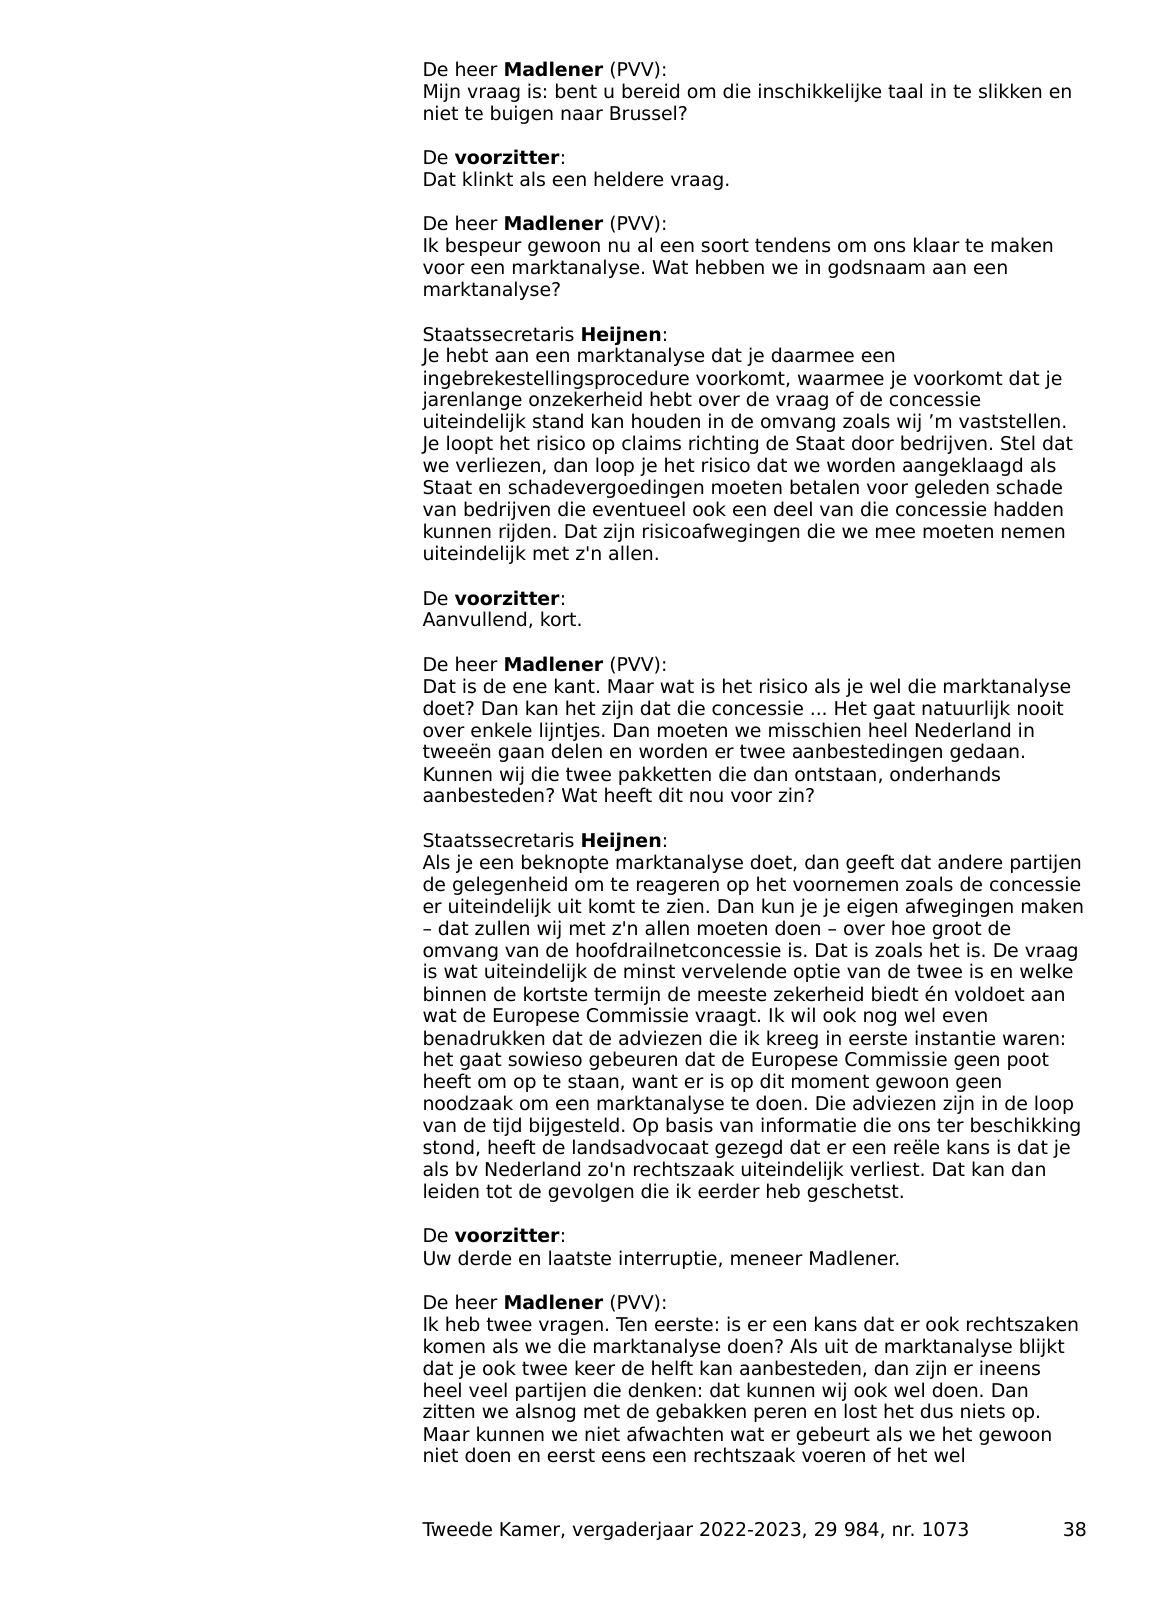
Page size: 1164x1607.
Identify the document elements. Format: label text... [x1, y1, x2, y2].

text Mijn vraag is: bent u bereid om die inschikkelijke taal in te slikken en niet te buigen naar Brussel? [422, 81, 1087, 125]
text De heer Madlener (PVV): [422, 1292, 1087, 1313]
text De voorzitter: [422, 147, 1087, 169]
text Als je een beknopte marktanalyse doet, dan geeft dat andere partijen de gelegenheid om te reageren op het voornemen zoals de concessie er uiteindelijk uit komt te zien. Dan kun je je eigen afwegingen maken – dat zullen wij met z'n allen moeten doen – over hoe groot de omvang van de hoofdrailnetconcessie is. Dat is zoals het is. De vraag is wat uiteindelijk de minst vervelende optie van de twee is en welke binnen de kortste termijn de meeste zekerheid biedt én voldoet aan wat de Europese Commissie vraagt. Ik wil ook nog wel even benadrukken dat de adviezen die ik kreeg in eerste instantie waren: het gaat sowieso gebeuren dat de Europese Commissie geen poot heeft om op te staan, want er is op dit moment gewoon geen noodzaak om een marktanalyse te doen. Die adviezen zijn in de loop van de tijd bijgesteld. Op basis van informatie die ons ter beschikking stond, heeft de landsadvocaat gezegd dat er een reële kans is dat je als bv Nederland zo'n rechtszaak uiteindelijk verliest. Dat kan dan leiden tot de gevolgen die ik eerder heb geschetst. [422, 852, 1087, 1203]
text Staatssecretaris Heijnen: [422, 323, 1087, 345]
text Dat klinkt als een heldere vraag. [422, 169, 1087, 191]
text Dat is de ene kant. Maar wat is het risico als je wel die marktanalyse doet? Dan kan het zijn dat die concessie ... Het gaat natuurlijk nooit over enkele lijntjes. Dan moeten we misschien heel Nederland in tweeën gaan delen en worden er twee aanbestedingen gedaan. Kunnen wij die twee pakketten die dan ontstaan, onderhands aanbesteden? Wat heeft dit nou voor zin? [422, 676, 1087, 807]
text De heer Madlener (PVV): [422, 653, 1087, 676]
text De voorzitter: [422, 1225, 1087, 1247]
text Staatssecretaris Heijnen: [422, 829, 1087, 852]
text De heer Madlener (PVV): [422, 59, 1087, 81]
text De heer Madlener (PVV): [422, 213, 1087, 235]
text Uw derde en laatste interruptie, meneer Madlener. [422, 1247, 1087, 1269]
text Ik bespeur gewoon nu al een soort tendens om ons klaar te maken voor een marktanalyse. Wat hebben we in godsnaam aan een marktanalyse? [422, 235, 1087, 301]
text De voorzitter: [422, 587, 1087, 609]
text Aanvullend, kort. [422, 609, 1087, 631]
text Ik heb twee vragen. Ten eerste: is er een kans dat er ook rechtszaken komen als we die marktanalyse doen? Als uit de marktanalyse blijkt dat je ook twee keer de helft kan aanbesteden, dan zijn er ineens heel veel partijen die denken: dat kunnen wij ook wel doen. Dan zitten we alsnog met de gebakken peren en lost het dus niets op. Maar kunnen we niet afwachten wat er gebeurt als we het gewoon niet doen en eerst eens een rechtszaak voeren of het wel [422, 1313, 1087, 1467]
text Je hebt aan een marktanalyse dat je daarmee een ingebrekestellingsprocedure voorkomt, waarmee je voorkomt dat je jarenlange onzekerheid hebt over de vraag of de concessie uiteindelijk stand kan houden in de omvang zoals wij ’m vaststellen. Je loopt het risico op claims richting de Staat door bedrijven. Stel dat we verliezen, dan loop je het risico dat we worden aangeklaagd als Staat en schadevergoedingen moeten betalen voor geleden schade van bedrijven die eventueel ook een deel van die concessie hadden kunnen rijden. Dat zijn risicoafwegingen die we mee moeten nemen uiteindelijk met z'n allen. [422, 345, 1087, 565]
